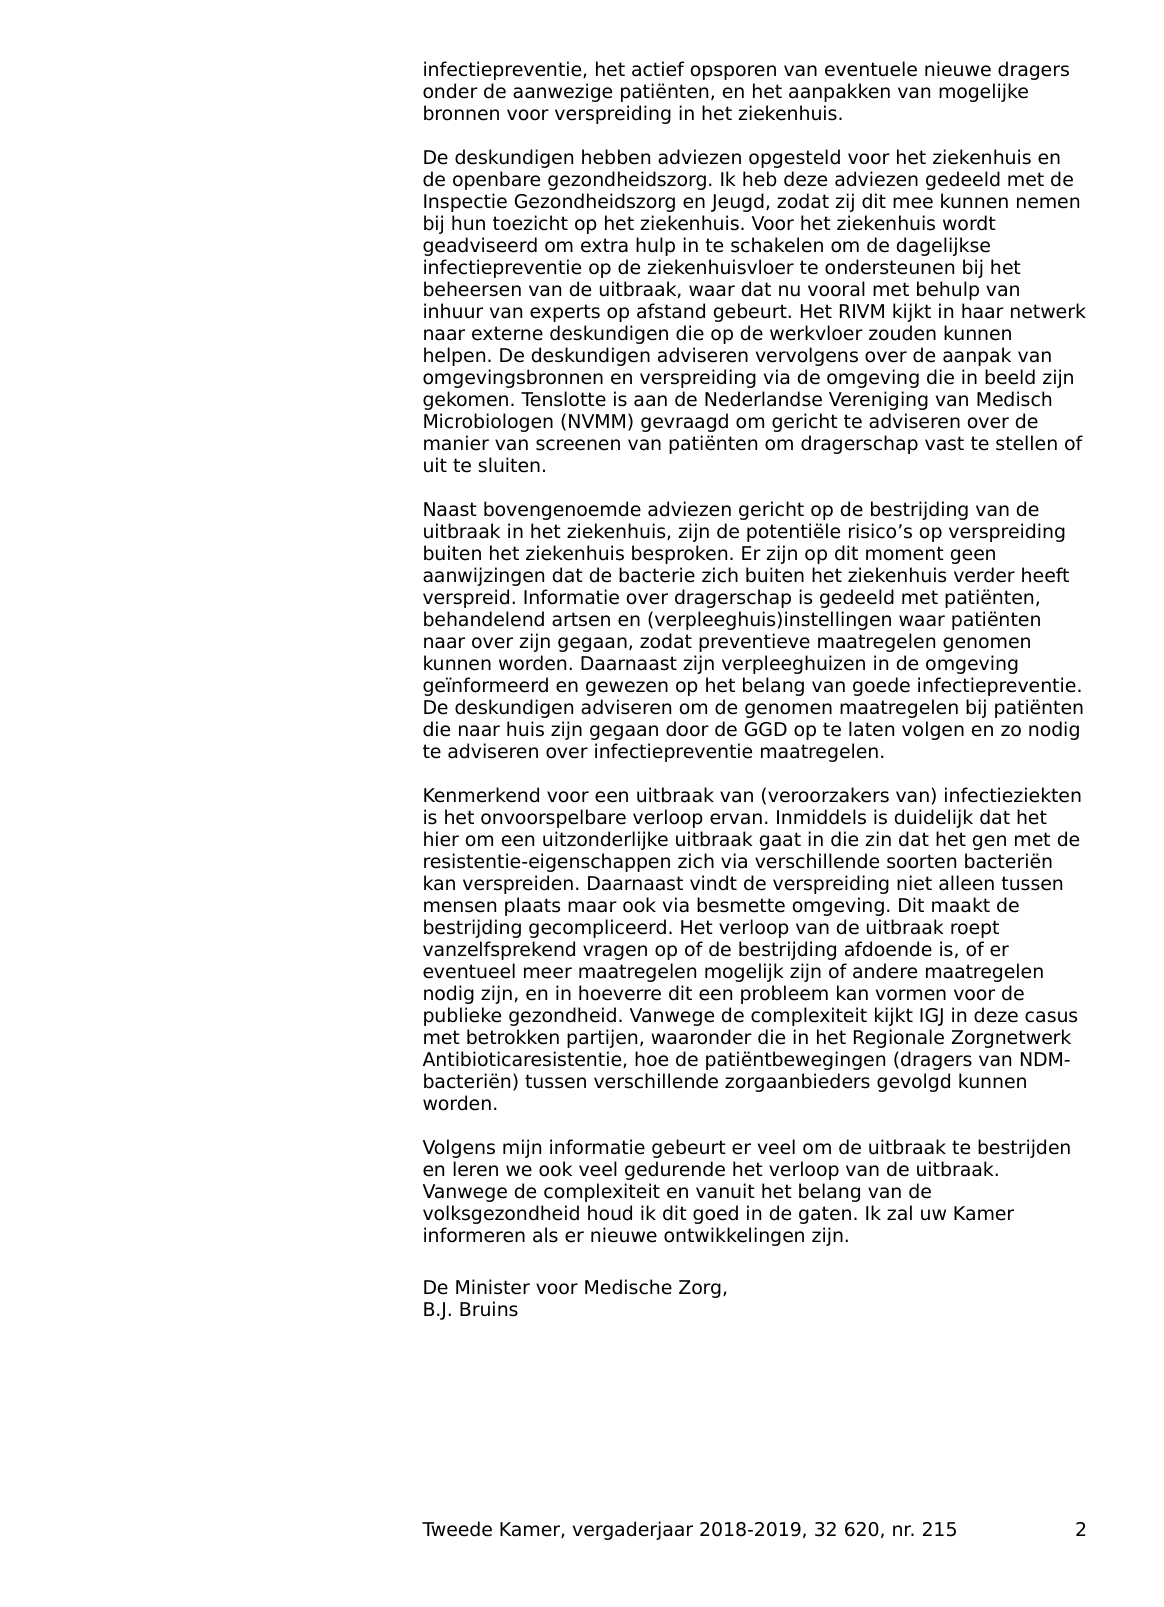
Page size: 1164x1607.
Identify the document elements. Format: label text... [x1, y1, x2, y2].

text Volgens mijn informatie gebeurt er veel om de uitbraak te bestrijden en leren we ook veel gedurende het verloop van de uitbraak. Vanwege de complexiteit en vanuit het belang van de volksgezondheid houd ik dit goed in de gaten. Ik zal uw Kamer informeren als er nieuwe ontwikkelingen zijn. [422, 1137, 1087, 1247]
text Kenmerkend voor een uitbraak van (veroorzakers van) infectieziekten is het onvoorspelbare verloop ervan. Inmiddels is duidelijk dat het hier om een uitzonderlijke uitbraak gaat in die zin dat het gen met de resistentie-eigenschappen zich via verschillende soorten bacteriën kan verspreiden. Daarnaast vindt de verspreiding niet alleen tussen mensen plaats maar ook via besmette omgeving. Dit maakt de bestrijding gecompliceerd. Het verloop van de uitbraak roept vanzelfsprekend vragen op of de bestrijding afdoende is, of er eventueel meer maatregelen mogelijk zijn of andere maatregelen nodig zijn, en in hoeverre dit een probleem kan vormen voor de publieke gezondheid. Vanwege de complexiteit kijkt IGJ in deze casus met betrokken partijen, waaronder die in het Regionale Zorgnetwerk Antibioticaresistentie, hoe de patiëntbewegingen (dragers van NDM-bacteriën) tussen verschillende zorgaanbieders gevolgd kunnen worden. [422, 785, 1087, 1115]
text infectiepreventie, het actief opsporen van eventuele nieuwe dragers onder de aanwezige patiënten, en het aanpakken van mogelijke bronnen voor verspreiding in het ziekenhuis. [422, 59, 1087, 125]
text Naast bovengenoemde adviezen gericht op de bestrijding van de uitbraak in het ziekenhuis, zijn de potentiële risico’s op verspreiding buiten het ziekenhuis besproken. Er zijn op dit moment geen aanwijzingen dat de bacterie zich buiten het ziekenhuis verder heeft verspreid. Informatie over dragerschap is gedeeld met patiënten, behandelend artsen en (verpleeghuis)instellingen waar patiënten naar over zijn gegaan, zodat preventieve maatregelen genomen kunnen worden. Daarnaast zijn verpleeghuizen in de omgeving geïnformeerd en gewezen op het belang van goede infectiepreventie. De deskundigen adviseren om de genomen maatregelen bij patiënten die naar huis zijn gegaan door de GGD op te laten volgen en zo nodig te adviseren over infectiepreventie maatregelen. [422, 499, 1087, 763]
text De deskundigen hebben adviezen opgesteld voor het ziekenhuis en de openbare gezondheidszorg. Ik heb deze adviezen gedeeld met de Inspectie Gezondheidszorg en Jeugd, zodat zij dit mee kunnen nemen bij hun toezicht op het ziekenhuis. Voor het ziekenhuis wordt geadviseerd om extra hulp in te schakelen om de dagelijkse infectiepreventie op de ziekenhuisvloer te ondersteunen bij het beheersen van de uitbraak, waar dat nu vooral met behulp van inhuur van experts op afstand gebeurt. Het RIVM kijkt in haar netwerk naar externe deskundigen die op de werkvloer zouden kunnen helpen. De deskundigen adviseren vervolgens over de aanpak van omgevingsbronnen en verspreiding via de omgeving die in beeld zijn gekomen. Tenslotte is aan de Nederlandse Vereniging van Medisch Microbiologen (NVMM) gevraagd om gericht te adviseren over de manier van screenen van patiënten om dragerschap vast te stellen of uit te sluiten. [422, 147, 1087, 477]
text De Minister voor Medische Zorg, B.J. Bruins [422, 1277, 1087, 1321]
